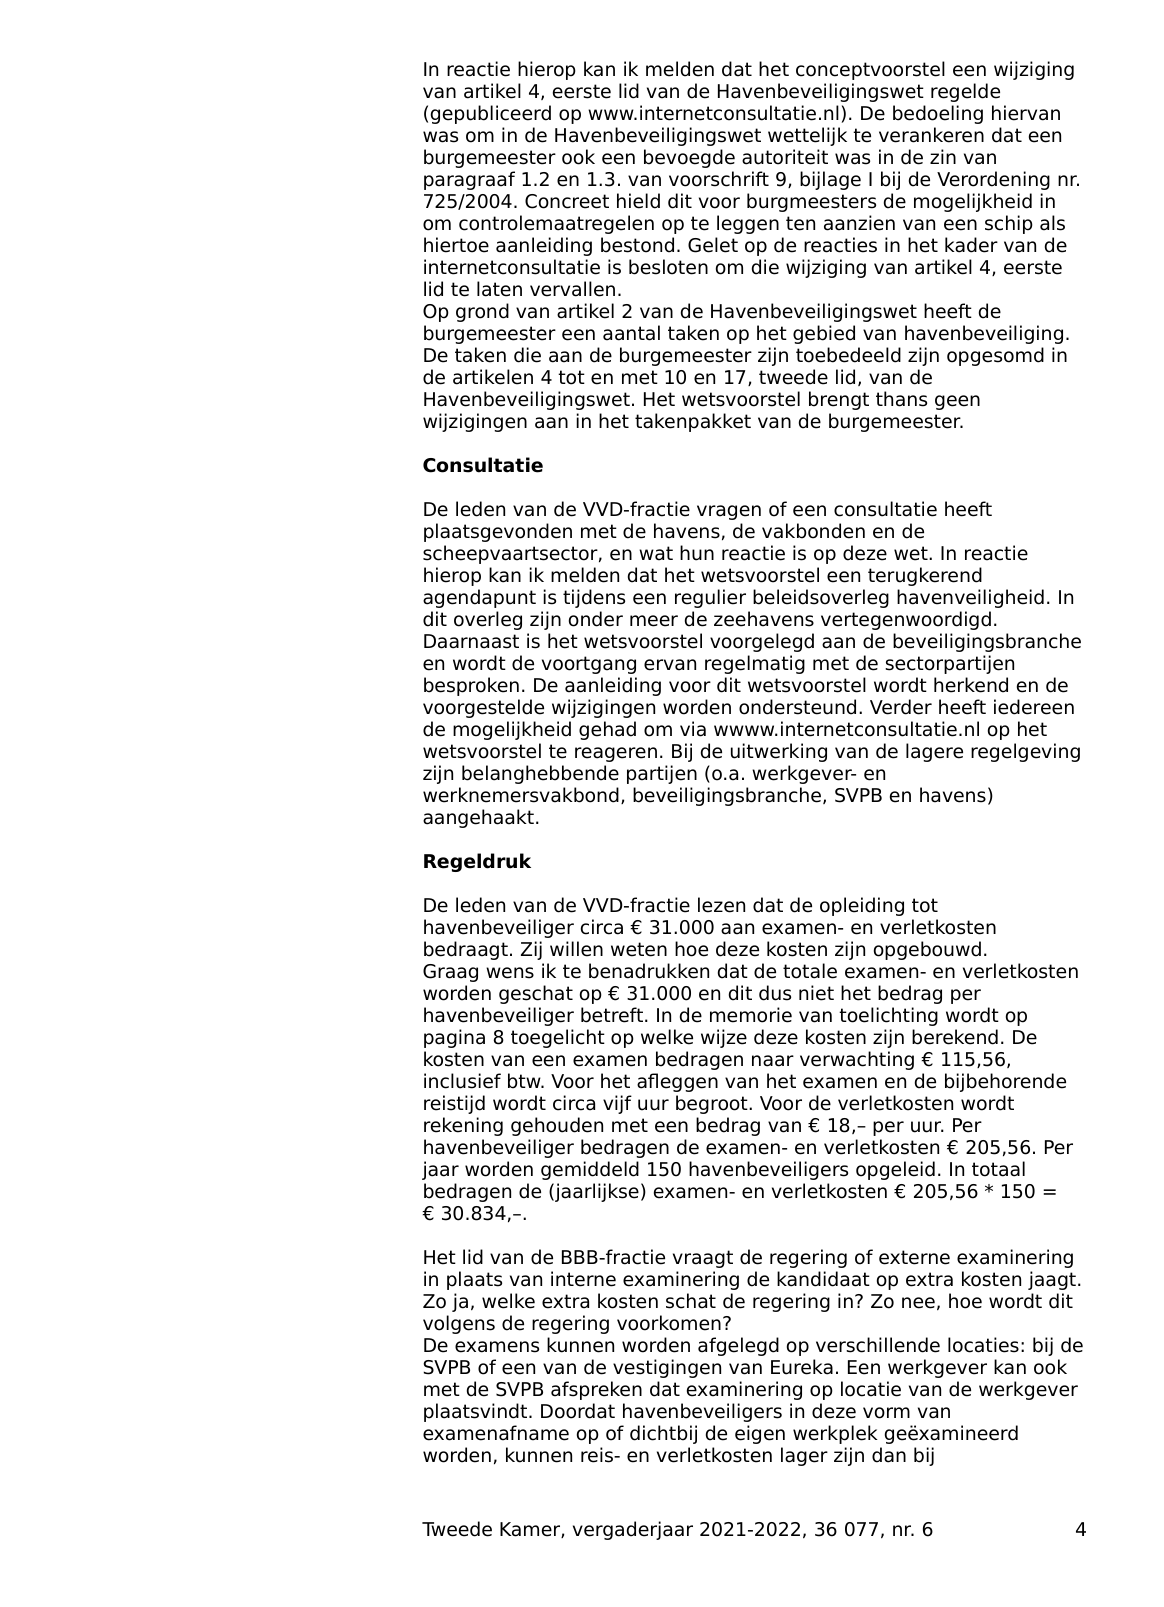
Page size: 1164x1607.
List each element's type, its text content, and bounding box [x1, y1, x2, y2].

text De leden van de VVD-fractie lezen dat de opleiding tot havenbeveiliger circa € 31.000 aan examen- en verletkosten bedraagt. Zij willen weten hoe deze kosten zijn opgebouwd. [422, 895, 1087, 961]
text Graag wens ik te benadrukken dat de totale examen- en verletkosten worden geschat op € 31.000 en dit dus niet het bedrag per havenbeveiliger betreft. In de memorie van toelichting wordt op pagina 8 toegelicht op welke wijze deze kosten zijn berekend. De kosten van een examen bedragen naar verwachting € 115,56, inclusief btw. Voor het afleggen van het examen en de bijbehorende reistijd wordt circa vijf uur begroot. Voor de verletkosten wordt rekening gehouden met een bedrag van € 18,– per uur. Per havenbeveiliger bedragen de examen- en verletkosten € 205,56. Per jaar worden gemiddeld 150 havenbeveiligers opgeleid. In totaal bedragen de (jaarlijkse) examen- en verletkosten € 205,56 * 150 = € 30.834,–. [422, 961, 1087, 1225]
text De examens kunnen worden afgelegd op verschillende locaties: bij de SVPB of een van de vestigingen van Eureka. Een werkgever kan ook met de SVPB afspreken dat examinering op locatie van de werkgever plaatsvindt. Doordat havenbeveiligers in deze vorm van examenafname op of dichtbij de eigen werkplek geëxamineerd worden, kunnen reis- en verletkosten lager zijn dan bij [422, 1335, 1087, 1467]
text In reactie hierop kan ik melden dat het conceptvoorstel een wijziging van artikel 4, eerste lid van de Havenbeveiligingswet regelde (gepubliceerd op www.internetconsultatie.nl). De bedoeling hiervan was om in de Havenbeveiligingswet wettelijk te verankeren dat een burgemeester ook een bevoegde autoriteit was in de zin van paragraaf 1.2 en 1.3. van voorschrift 9, bijlage I bij de Verordening nr. 725/2004. Concreet hield dit voor burgmeesters de mogelijkheid in om controlemaatregelen op te leggen ten aanzien van een schip als hiertoe aanleiding bestond. Gelet op de reacties in het kader van de internetconsultatie is besloten om die wijziging van artikel 4, eerste lid te laten vervallen. [422, 59, 1087, 301]
text De leden van de VVD-fractie vragen of een consultatie heeft plaatsgevonden met de havens, de vakbonden en de scheepvaartsector, en wat hun reactie is op deze wet. In reactie hierop kan ik melden dat het wetsvoorstel een terugkerend agendapunt is tijdens een regulier beleidsoverleg havenveiligheid. In dit overleg zijn onder meer de zeehavens vertegenwoordigd. Daarnaast is het wetsvoorstel voorgelegd aan de beveiligingsbranche en wordt de voortgang ervan regelmatig met de sectorpartijen besproken. De aanleiding voor dit wetsvoorstel wordt herkend en de voorgestelde wijzigingen worden ondersteund. Verder heeft iedereen de mogelijkheid gehad om via wwww.internetconsultatie.nl op het wetsvoorstel te reageren. Bij de uitwerking van de lagere regelgeving zijn belanghebbende partijen (o.a. werkgever- en werknemersvakbond, beveiligingsbranche, SVPB en havens) aangehaakt. [422, 499, 1087, 829]
text Het lid van de BBB-fractie vraagt de regering of externe examinering in plaats van interne examinering de kandidaat op extra kosten jaagt. Zo ja, welke extra kosten schat de regering in? Zo nee, hoe wordt dit volgens de regering voorkomen? [422, 1247, 1087, 1335]
subtitle Regeldruk [422, 851, 1087, 873]
subtitle Consultatie [422, 455, 1087, 477]
text Op grond van artikel 2 van de Havenbeveiligingswet heeft de burgemeester een aantal taken op het gebied van havenbeveiliging. De taken die aan de burgemeester zijn toebedeeld zijn opgesomd in de artikelen 4 tot en met 10 en 17, tweede lid, van de Havenbeveiligingswet. Het wetsvoorstel brengt thans geen wijzigingen aan in het takenpakket van de burgemeester. [422, 301, 1087, 433]
